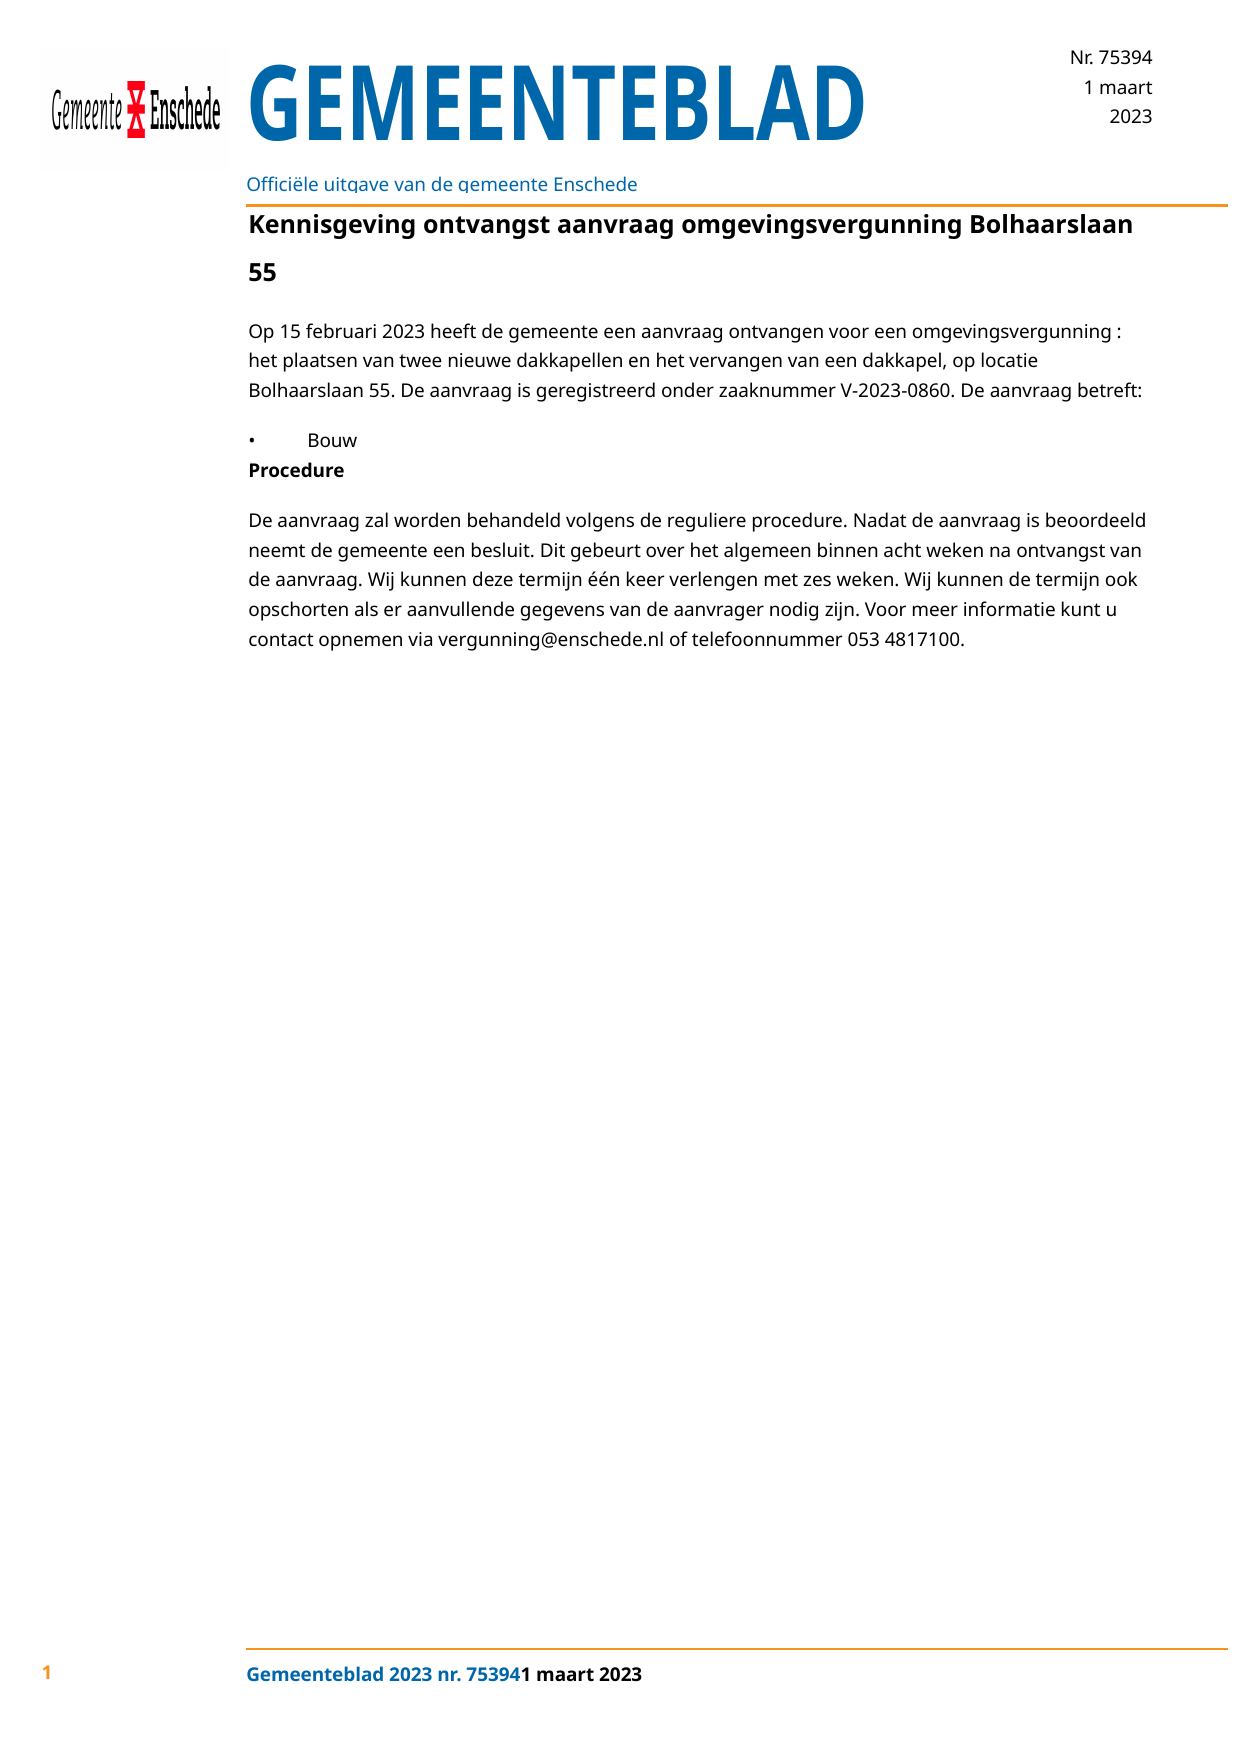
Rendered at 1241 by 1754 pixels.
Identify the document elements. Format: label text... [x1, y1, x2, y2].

text Procedure [248, 457, 1152, 483]
text Kennisgeving ontvangst aanvraag omgevingsvergunning Bolhaarslaan 55 [248, 207, 1152, 288]
list Bouw [248, 427, 1152, 453]
text De aanvraag zal worden behandeld volgens de reguliere procedure. Nadat de aanvraag is beoordeeld neemt de gemeente een besluit. Dit gebeurt over het algemeen binnen acht weken na ontvangst van de aanvraag. Wij kunnen deze termijn één keer verlengen met zes weken. Wij kunnen de termijn ook opschorten als er aanvullende gegevens van de aanvrager nodig zijn. Voor meer informatie kunt u contact opnemen via vergunning@enschede.nl of telefoonnummer 053 4817100. [248, 507, 1152, 652]
text Op 15 februari 2023 heeft de gemeente een aanvraag ontvangen voor een omgevingsvergunning : het plaatsen van twee nieuwe dakkapellen en het vervangen van een dakkapel, op locatie Bolhaarslaan 55. De aanvraag is geregistreerd onder zaaknummer V-2023-0860. De aanvraag betreft: [248, 318, 1152, 403]
picture [41, 47, 231, 172]
